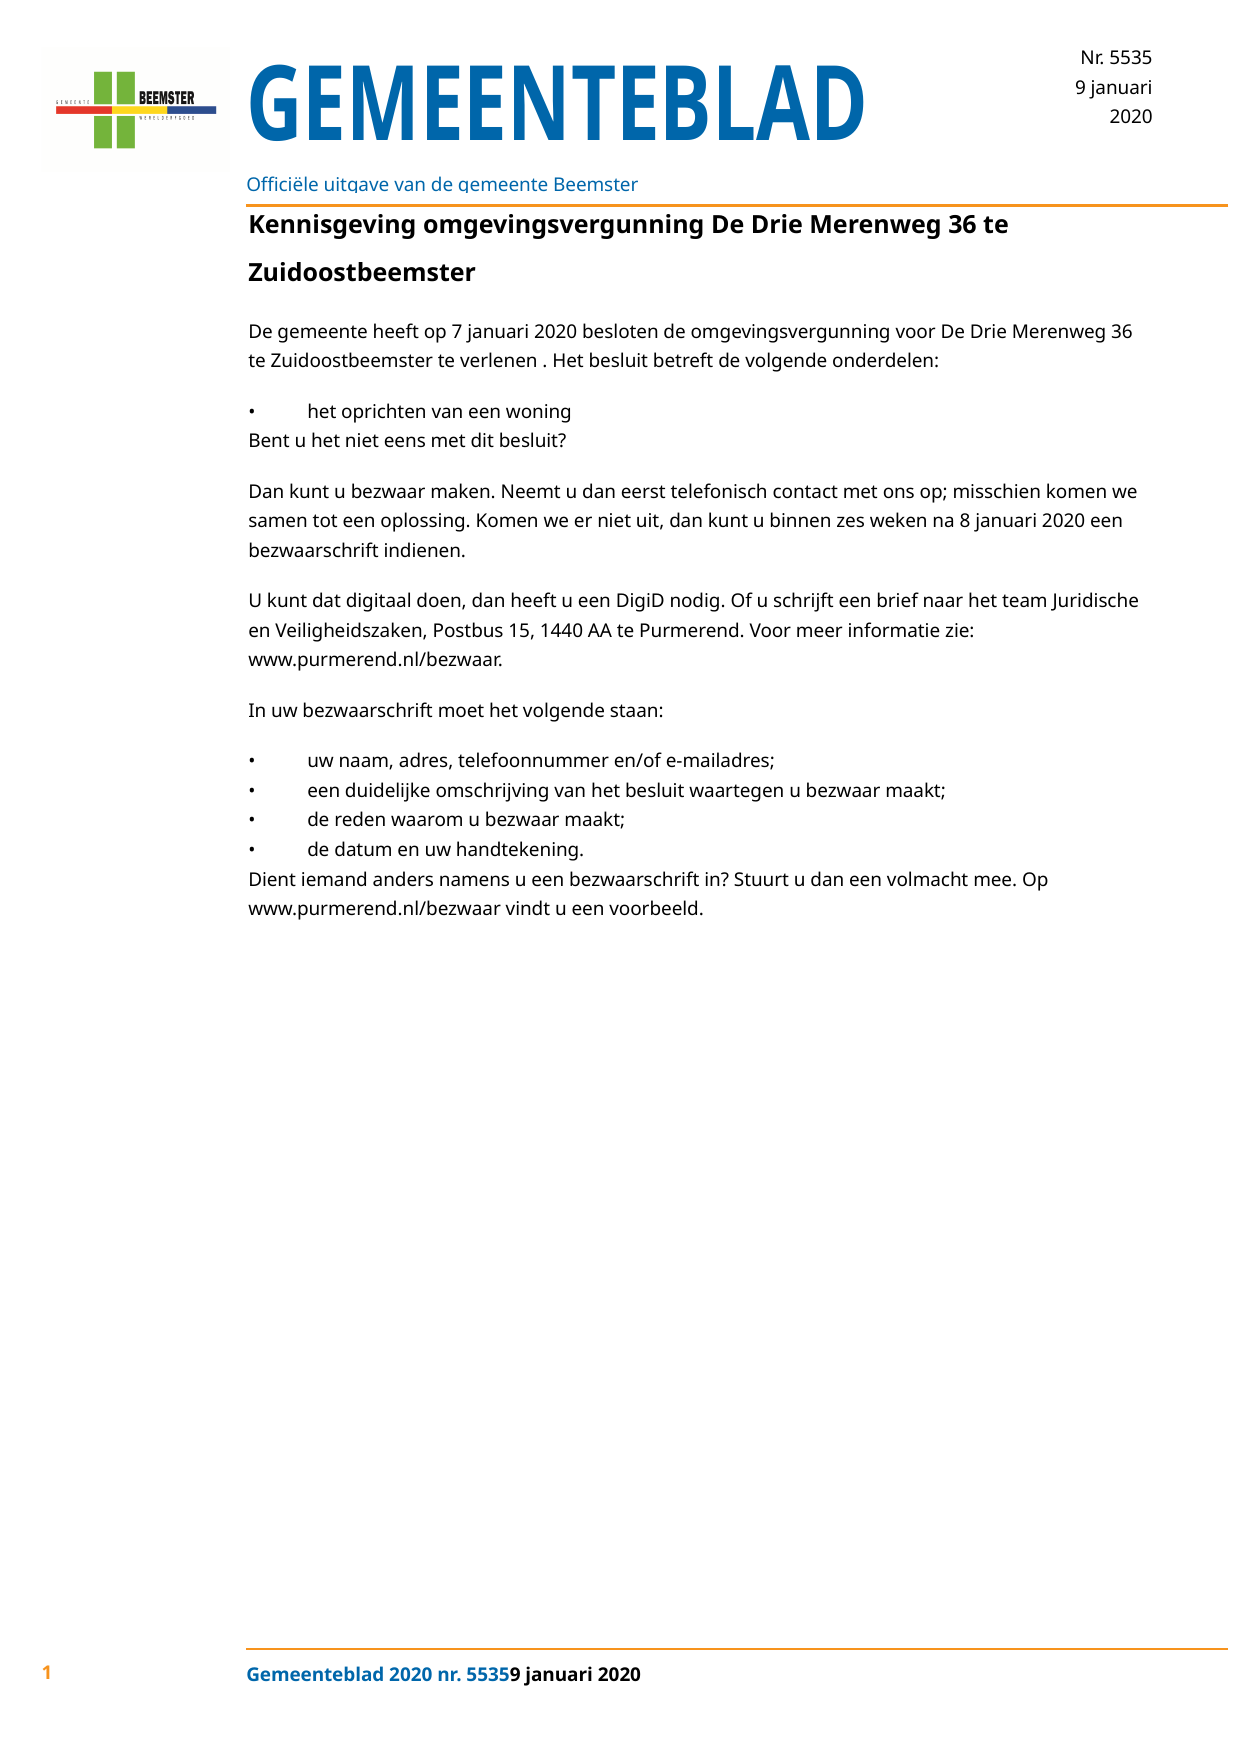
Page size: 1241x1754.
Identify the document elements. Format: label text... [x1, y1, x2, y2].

text In uw bezwaarschrift moet het volgende staan: [248, 697, 1152, 723]
text Dan kunt u bezwaar maken. Neemt u dan eerst telefonisch contact met ons op; misschien komen we samen tot een oplossing. Komen we er niet uit, dan kunt u binnen zes weken na 8 januari 2020 een bezwaarschrift indienen. [248, 478, 1152, 563]
list de datum en uw handtekening. [248, 836, 1152, 862]
list uw naam, adres, telefoonnummer en/of e-mailadres; [248, 747, 1152, 773]
picture [41, 47, 231, 172]
text Dient iemand anders namens u een bezwaarschrift in? Stuurt u dan een volmacht mee. Op www.purmerend.nl/bezwaar vindt u een voorbeeld. [248, 866, 1152, 921]
text Bent u het niet eens met dit besluit? [248, 427, 1152, 453]
text Kennisgeving omgevingsvergunning De Drie Merenweg 36 te Zuidoostbeemster [248, 207, 1152, 288]
list het oprichten van een woning [248, 398, 1152, 424]
list de reden waarom u bezwaar maakt; [248, 807, 1152, 832]
text De gemeente heeft op 7 januari 2020 besloten de omgevingsvergunning voor De Drie Merenweg 36 te Zuidoostbeemster te verlenen . Het besluit betreft de volgende onderdelen: [248, 318, 1152, 373]
text U kunt dat digitaal doen, dan heeft u een DigiD nodig. Of u schrijft een brief naar het team Juridische en Veiligheidszaken, Postbus 15, 1440 AA te Purmerend. Voor meer informatie zie: www.purmerend.nl/bezwaar. [248, 587, 1152, 672]
list een duidelijke omschrijving van het besluit waartegen u bezwaar maakt; [248, 777, 1152, 803]
